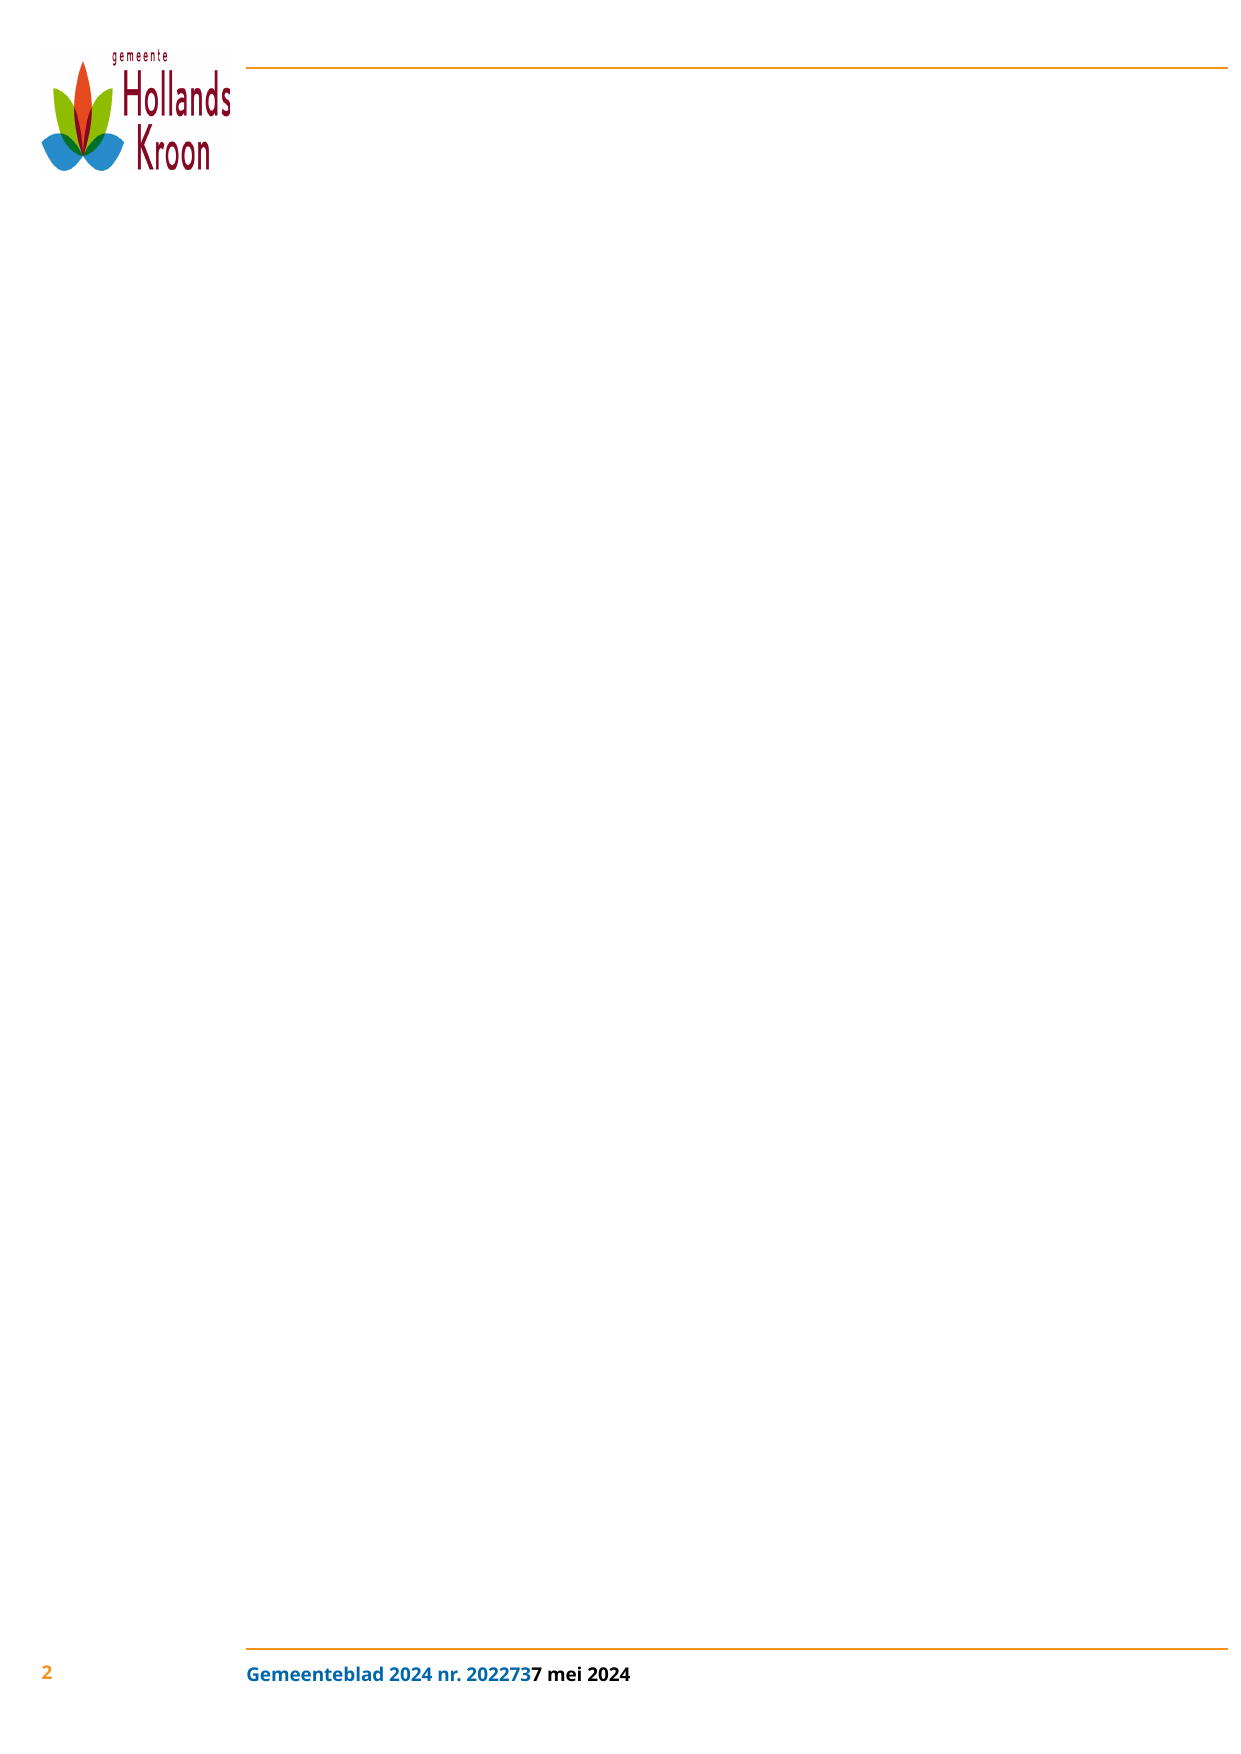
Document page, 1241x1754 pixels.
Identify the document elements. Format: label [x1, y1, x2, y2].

picture [41, 47, 231, 172]
